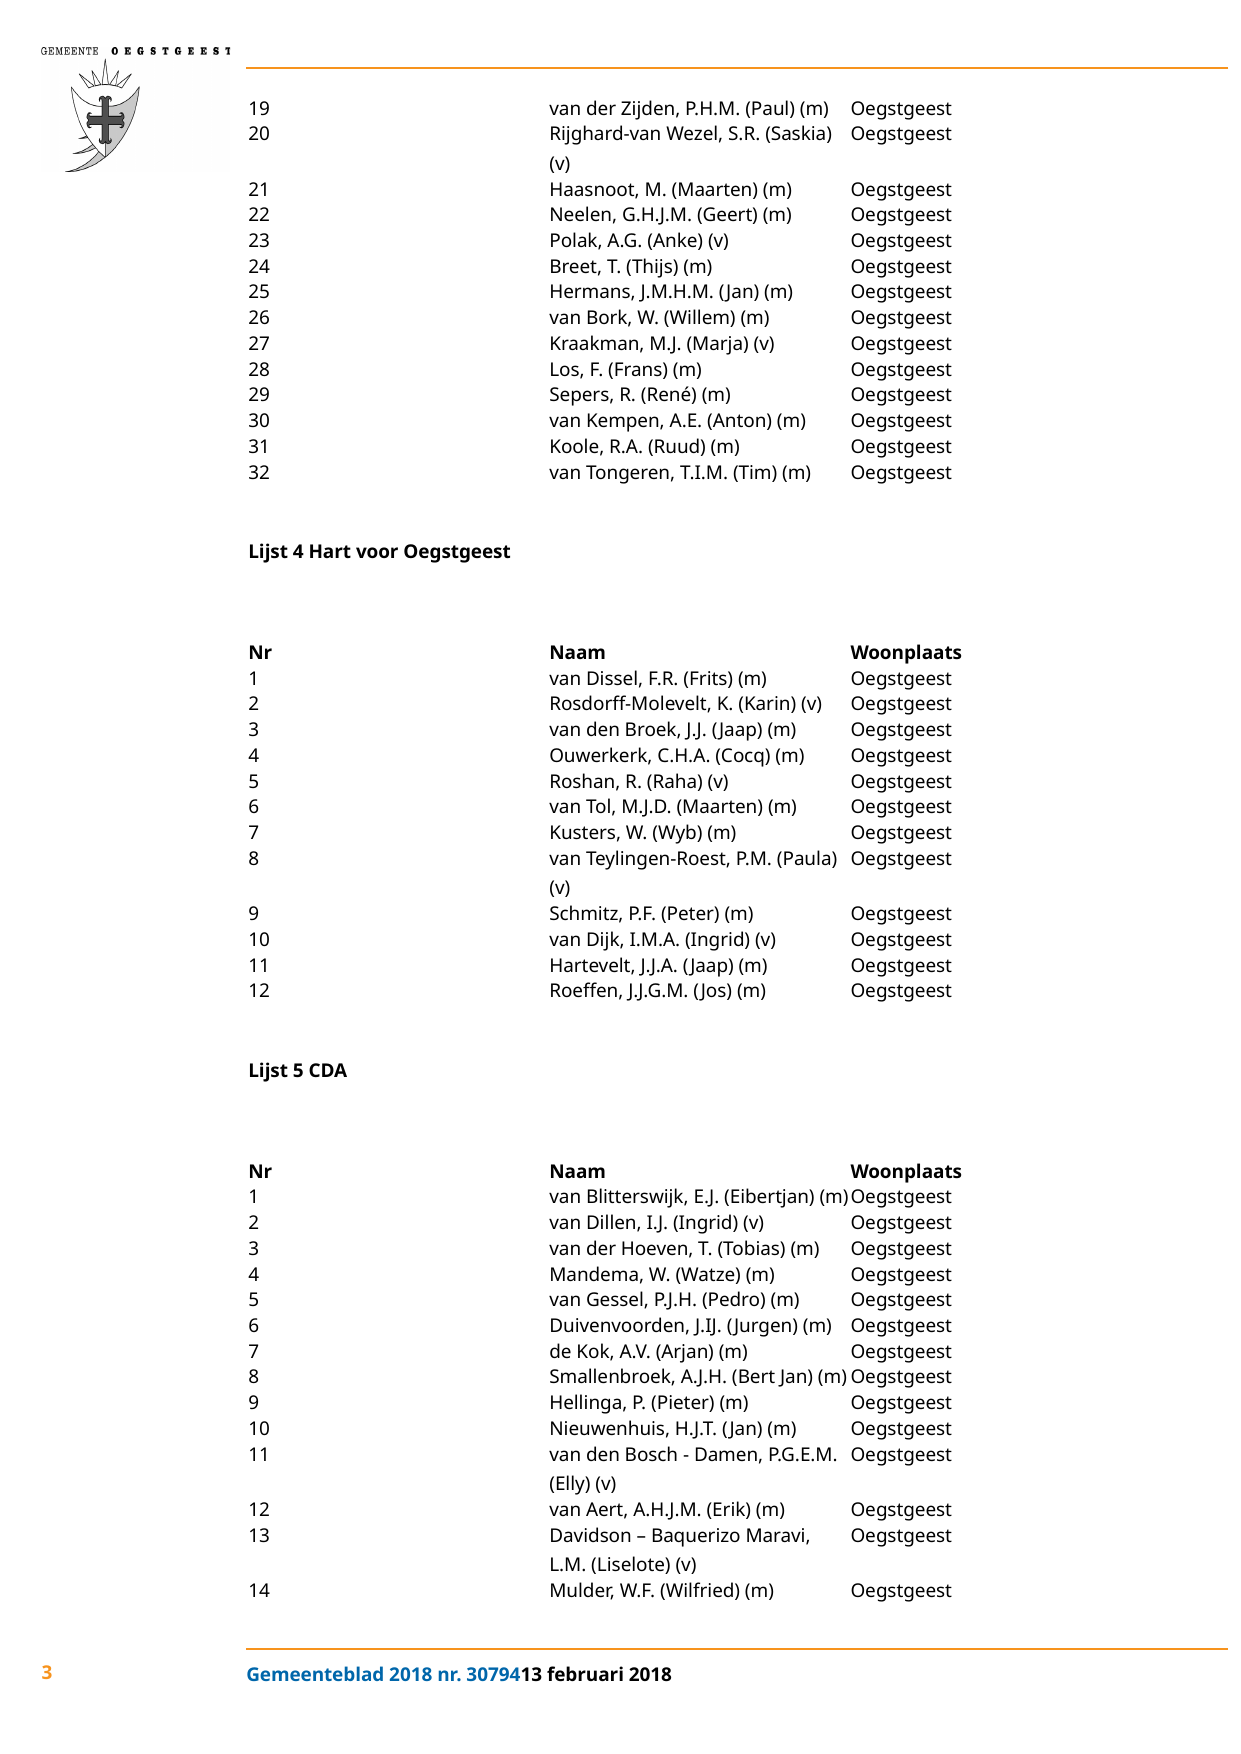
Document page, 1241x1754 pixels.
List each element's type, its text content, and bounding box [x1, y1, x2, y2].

table_cell Duivenvoorden, J.IJ. (Jurgen) (m) [549, 1312, 850, 1338]
table_cell 7 [248, 1338, 549, 1364]
table_cell 11 [248, 952, 549, 977]
table_cell 12 [248, 1496, 549, 1522]
table_cell Oegstgeest [850, 952, 1152, 977]
table_cell 30 [248, 408, 549, 433]
table_cell 8 [248, 845, 549, 900]
table_cell Mulder, W.F. (Wilfried) (m) [549, 1577, 850, 1603]
table_cell Oegstgeest [850, 305, 1152, 330]
table_cell Oegstgeest [850, 176, 1152, 202]
table_cell van Gessel, P.J.H. (Pedro) (m) [549, 1286, 850, 1312]
table_cell Oegstgeest [850, 1184, 1152, 1209]
table_cell 25 [248, 279, 549, 304]
table_header Naam [549, 639, 850, 665]
table_cell Oegstgeest [850, 1496, 1152, 1522]
table_cell Oegstgeest [850, 227, 1152, 253]
table_header Naam [549, 1158, 850, 1183]
table_cell 29 [248, 382, 549, 407]
table_cell Hellinga, P. (Pieter) (m) [549, 1389, 850, 1415]
table_cell Ouwerkerk, C.H.A. (Cocq) (m) [549, 742, 850, 768]
table_header Woonplaats [850, 639, 1152, 665]
table_cell Roeffen, J.J.G.M. (Jos) (m) [549, 978, 850, 1003]
table_cell Oegstgeest [850, 1389, 1152, 1415]
table_cell 4 [248, 1261, 549, 1286]
table_cell 10 [248, 1415, 549, 1441]
table_cell van der Hoeven, T. (Tobias) (m) [549, 1235, 850, 1261]
text Lijst 5 CDA [248, 1057, 1152, 1083]
table_cell Oegstgeest [850, 845, 1152, 900]
table_cell 14 [248, 1577, 549, 1603]
table_cell Oegstgeest [850, 768, 1152, 793]
table_cell 3 [248, 716, 549, 742]
table_cell 8 [248, 1364, 549, 1389]
table_cell 31 [248, 433, 549, 459]
table_cell Oegstgeest [850, 665, 1152, 691]
table_cell Oegstgeest [850, 279, 1152, 304]
table_cell Oegstgeest [850, 691, 1152, 716]
table_cell Oegstgeest [850, 1522, 1152, 1577]
table_cell Schmitz, P.F. (Peter) (m) [549, 900, 850, 926]
table_cell van Aert, A.H.J.M. (Erik) (m) [549, 1496, 850, 1522]
table_cell Oegstgeest [850, 794, 1152, 819]
table_cell van den Bosch - Damen, P.G.E.M. (Elly) (v) [549, 1441, 850, 1496]
table_cell 1 [248, 665, 549, 691]
table_cell van Bork, W. (Willem) (m) [549, 305, 850, 330]
table_header Nr [248, 1158, 549, 1183]
table_cell Oegstgeest [850, 1338, 1152, 1364]
table_cell Oegstgeest [850, 459, 1152, 484]
table_cell Mandema, W. (Watze) (m) [549, 1261, 850, 1286]
table_cell Breet, T. (Thijs) (m) [549, 253, 850, 279]
table_cell Kraakman, M.J. (Marja) (v) [549, 330, 850, 356]
table_cell 12 [248, 978, 549, 1003]
table_cell Hermans, J.M.H.M. (Jan) (m) [549, 279, 850, 304]
table_cell van Tol, M.J.D. (Maarten) (m) [549, 794, 850, 819]
table_cell 20 [248, 121, 549, 176]
table_cell Oegstgeest [850, 1235, 1152, 1261]
table_cell 28 [248, 356, 549, 382]
table_cell 9 [248, 1389, 549, 1415]
table_cell Oegstgeest [850, 330, 1152, 356]
table_cell 4 [248, 742, 549, 768]
table_cell Oegstgeest [850, 926, 1152, 952]
table_cell van Blitterswijk, E.J. (Eibertjan) (m) [549, 1184, 850, 1209]
table_cell Oegstgeest [850, 253, 1152, 279]
table_cell Oegstgeest [850, 95, 1152, 121]
table_cell van der Zijden, P.H.M. (Paul) (m) [549, 95, 850, 121]
table_cell Oegstgeest [850, 1441, 1152, 1496]
table_cell 22 [248, 202, 549, 227]
table_cell 10 [248, 926, 549, 952]
table_cell Nieuwenhuis, H.J.T. (Jan) (m) [549, 1415, 850, 1441]
table_cell Oegstgeest [850, 408, 1152, 433]
table_cell Oegstgeest [850, 742, 1152, 768]
table_cell 3 [248, 1235, 549, 1261]
table_cell 19 [248, 95, 549, 121]
table_cell Los, F. (Frans) (m) [549, 356, 850, 382]
table_cell van Tongeren, T.I.M. (Tim) (m) [549, 459, 850, 484]
table_cell Oegstgeest [850, 978, 1152, 1003]
table_cell Oegstgeest [850, 433, 1152, 459]
table_cell Roshan, R. (Raha) (v) [549, 768, 850, 793]
table_cell Sepers, R. (René) (m) [549, 382, 850, 407]
table_cell Oegstgeest [850, 819, 1152, 845]
table_cell Hartevelt, J.J.A. (Jaap) (m) [549, 952, 850, 977]
table_cell Smallenbroek, A.J.H. (Bert Jan) (m) [549, 1364, 850, 1389]
table_cell de Kok, A.V. (Arjan) (m) [549, 1338, 850, 1364]
table_header Woonplaats [850, 1158, 1152, 1183]
table_cell 7 [248, 819, 549, 845]
table_cell Davidson – Baquerizo Maravi, L.M. (Liselote) (v) [549, 1522, 850, 1577]
table_cell Rijghard-van Wezel, S.R. (Saskia) (v) [549, 121, 850, 176]
table_cell Rosdorff-Molevelt, K. (Karin) (v) [549, 691, 850, 716]
table_cell Oegstgeest [850, 1577, 1152, 1603]
table_cell Oegstgeest [850, 1415, 1152, 1441]
table_cell Oegstgeest [850, 1364, 1152, 1389]
table_cell Oegstgeest [850, 1261, 1152, 1286]
table_header Nr [248, 639, 549, 665]
table_cell Oegstgeest [850, 900, 1152, 926]
table_cell 32 [248, 459, 549, 484]
table_cell Oegstgeest [850, 121, 1152, 176]
picture [41, 47, 231, 172]
table_cell 5 [248, 768, 549, 793]
table_cell van den Broek, J.J. (Jaap) (m) [549, 716, 850, 742]
table_cell Oegstgeest [850, 202, 1152, 227]
table_cell Oegstgeest [850, 1209, 1152, 1235]
table_cell Oegstgeest [850, 716, 1152, 742]
table_cell van Dissel, F.R. (Frits) (m) [549, 665, 850, 691]
table_cell 26 [248, 305, 549, 330]
table_cell Oegstgeest [850, 356, 1152, 382]
table_cell 5 [248, 1286, 549, 1312]
table_cell 13 [248, 1522, 549, 1577]
table_cell van Dijk, I.M.A. (Ingrid) (v) [549, 926, 850, 952]
table_cell 27 [248, 330, 549, 356]
table_cell van Kempen, A.E. (Anton) (m) [549, 408, 850, 433]
table_cell 6 [248, 1312, 549, 1338]
table_cell 2 [248, 1209, 549, 1235]
table_cell 11 [248, 1441, 549, 1496]
table_cell 2 [248, 691, 549, 716]
table_cell Koole, R.A. (Ruud) (m) [549, 433, 850, 459]
table_cell 23 [248, 227, 549, 253]
table_cell Neelen, G.H.J.M. (Geert) (m) [549, 202, 850, 227]
table_cell Oegstgeest [850, 382, 1152, 407]
table_cell van Teylingen-Roest, P.M. (Paula) (v) [549, 845, 850, 900]
table_cell Oegstgeest [850, 1312, 1152, 1338]
table_cell Kusters, W. (Wyb) (m) [549, 819, 850, 845]
text Lijst 4 Hart voor Oegstgeest [248, 538, 1152, 564]
table_cell van Dillen, I.J. (Ingrid) (v) [549, 1209, 850, 1235]
table_cell 9 [248, 900, 549, 926]
table_cell 21 [248, 176, 549, 202]
table_cell Haasnoot, M. (Maarten) (m) [549, 176, 850, 202]
table_cell 24 [248, 253, 549, 279]
table_cell Polak, A.G. (Anke) (v) [549, 227, 850, 253]
table_cell 1 [248, 1184, 549, 1209]
table_cell Oegstgeest [850, 1286, 1152, 1312]
table_cell 6 [248, 794, 549, 819]
